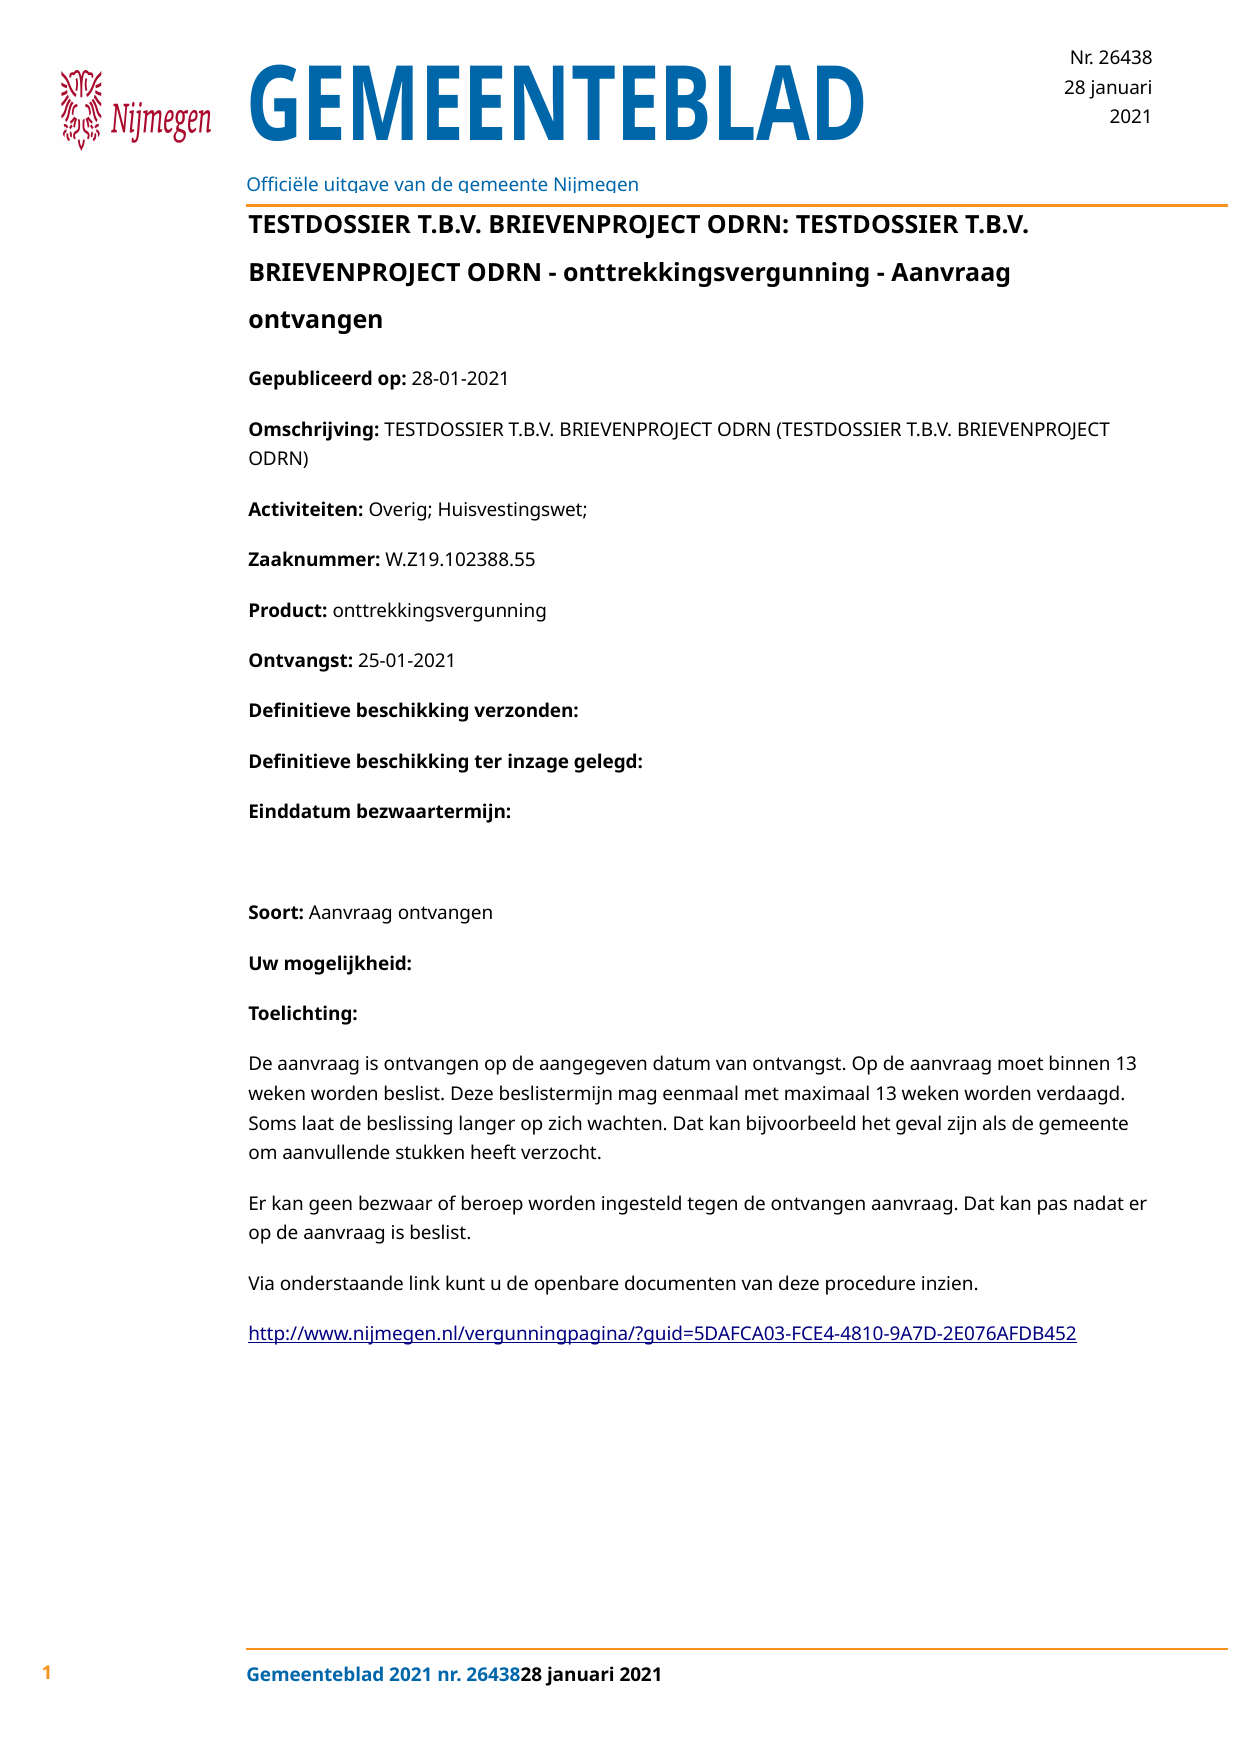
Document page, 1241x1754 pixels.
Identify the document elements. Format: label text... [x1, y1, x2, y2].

text Via onderstaande link kunt u de openbare documenten van deze procedure inzien. [248, 1270, 1152, 1295]
text Activiteiten: Overig; Huisvestingswet; [248, 496, 1152, 522]
text Gepubliceerd op: 28-01-2021 [248, 366, 1152, 391]
text TESTDOSSIER T.B.V. BRIEVENPROJECT ODRN: TESTDOSSIER T.B.V. BRIEVENPROJECT ODRN - onttrekkingsvergunning - Aanvraag ontvangen [248, 207, 1152, 336]
text Product: onttrekkingsvergunning [248, 597, 1152, 622]
text Omschrijving: TESTDOSSIER T.B.V. BRIEVENPROJECT ODRN (TESTDOSSIER T.B.V. BRIEVENPROJECT ODRN) [248, 416, 1152, 471]
text Toelichting: [248, 1000, 1152, 1026]
text Er kan geen bezwaar of beroep worden ingesteld tegen de ontvangen aanvraag. Dat kan pas nadat er op de aanvraag is beslist. [248, 1190, 1152, 1245]
text http://www.nijmegen.nl/vergunningpagina/?guid=5DAFCA03-FCE4-4810-9A7D-2E076AFDB452 [248, 1320, 1152, 1346]
text Definitieve beschikking ter inzage gelegd: [248, 748, 1152, 774]
text De aanvraag is ontvangen op de aangegeven datum van ontvangst. Op de aanvraag moet binnen 13 weken worden beslist. Deze beslistermijn mag eenmaal met maximaal 13 weken worden verdaagd. Soms laat de beslissing langer op zich wachten. Dat kan bijvoorbeeld het geval zijn als de gemeente om aanvullende stukken heeft verzocht. [248, 1051, 1152, 1165]
text Zaaknummer: W.Z19.102388.55 [248, 546, 1152, 572]
text Einddatum bezwaartermijn: [248, 798, 1152, 824]
text Definitieve beschikking verzonden: [248, 698, 1152, 723]
text Ontvangst: 25-01-2021 [248, 647, 1152, 673]
picture [41, 47, 231, 172]
text Soort: Aanvraag ontvangen [248, 899, 1152, 925]
text Uw mogelijkheid: [248, 950, 1152, 975]
